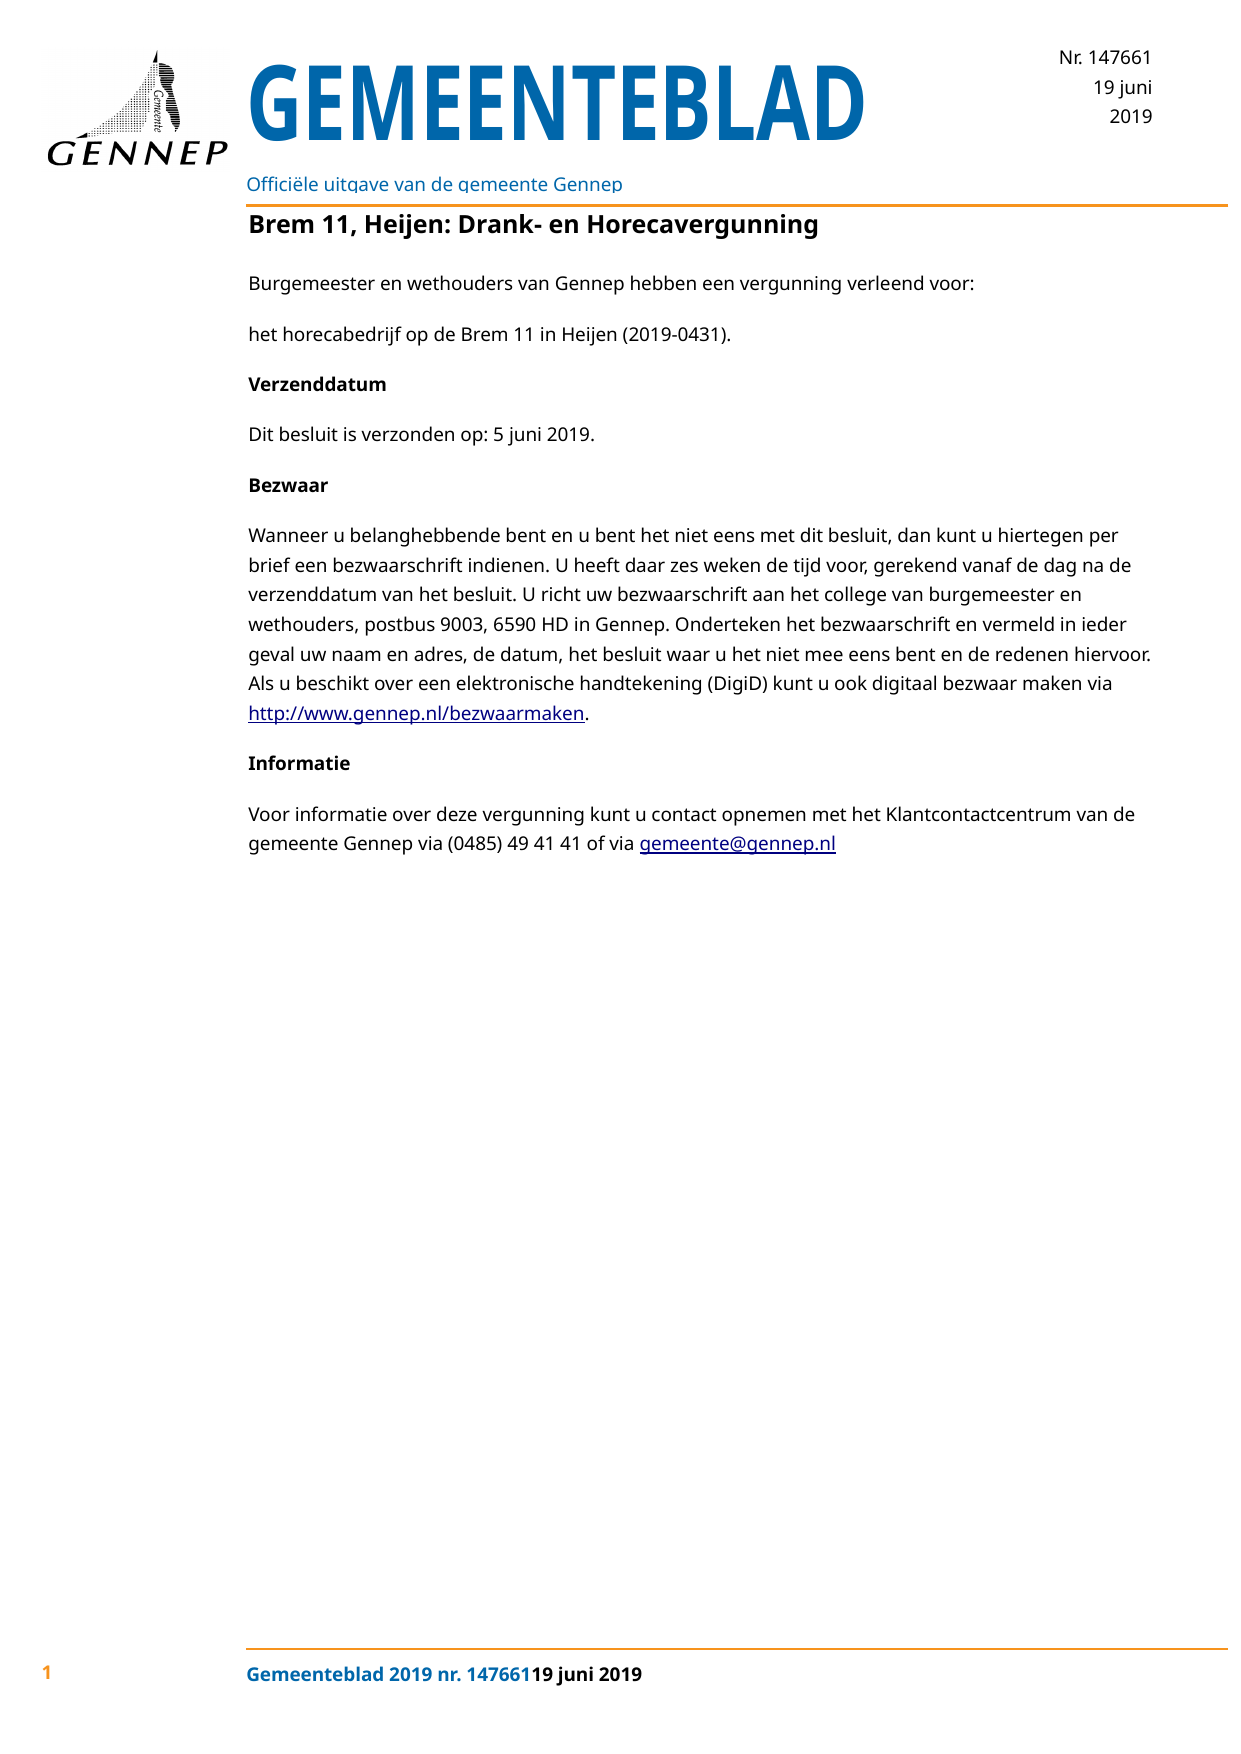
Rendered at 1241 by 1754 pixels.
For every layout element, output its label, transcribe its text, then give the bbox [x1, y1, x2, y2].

text Bezwaar [248, 472, 1152, 498]
text Dit besluit is verzonden op: 5 juni 2019. [248, 422, 1152, 447]
picture [41, 47, 231, 172]
text Burgemeester en wethouders van Gennep hebben een vergunning verleend voor: [248, 270, 1152, 296]
text het horecabedrijf op de Brem 11 in Heijen (2019-0431). [248, 321, 1152, 346]
text Voor informatie over deze vergunning kunt u contact opnemen met het Klantcontactcentrum van de gemeente Gennep via (0485) 49 41 41 of via gemeente@gennep.nl [248, 801, 1152, 856]
text Brem 11, Heijen: Drank- en Horecavergunning [248, 207, 1152, 241]
text Wanneer u belanghebbende bent en u bent het niet eens met dit besluit, dan kunt u hiertegen per brief een bezwaarschrift indienen. U heeft daar zes weken de tijd voor, gerekend vanaf de dag na de verzenddatum van het besluit. U richt uw bezwaarschrift aan het college van burgemeester en wethouders, postbus 9003, 6590 HD in Gennep. Onderteken het bezwaarschrift en vermeld in ieder geval uw naam en adres, de datum, het besluit waar u het niet mee eens bent en de redenen hiervoor. Als u beschikt over een elektronische handtekening (DigiD) kunt u ook digitaal bezwaar maken via http://www.gennep.nl/bezwaarmaken. [248, 522, 1152, 726]
text Verzenddatum [248, 371, 1152, 397]
text Informatie [248, 750, 1152, 776]
